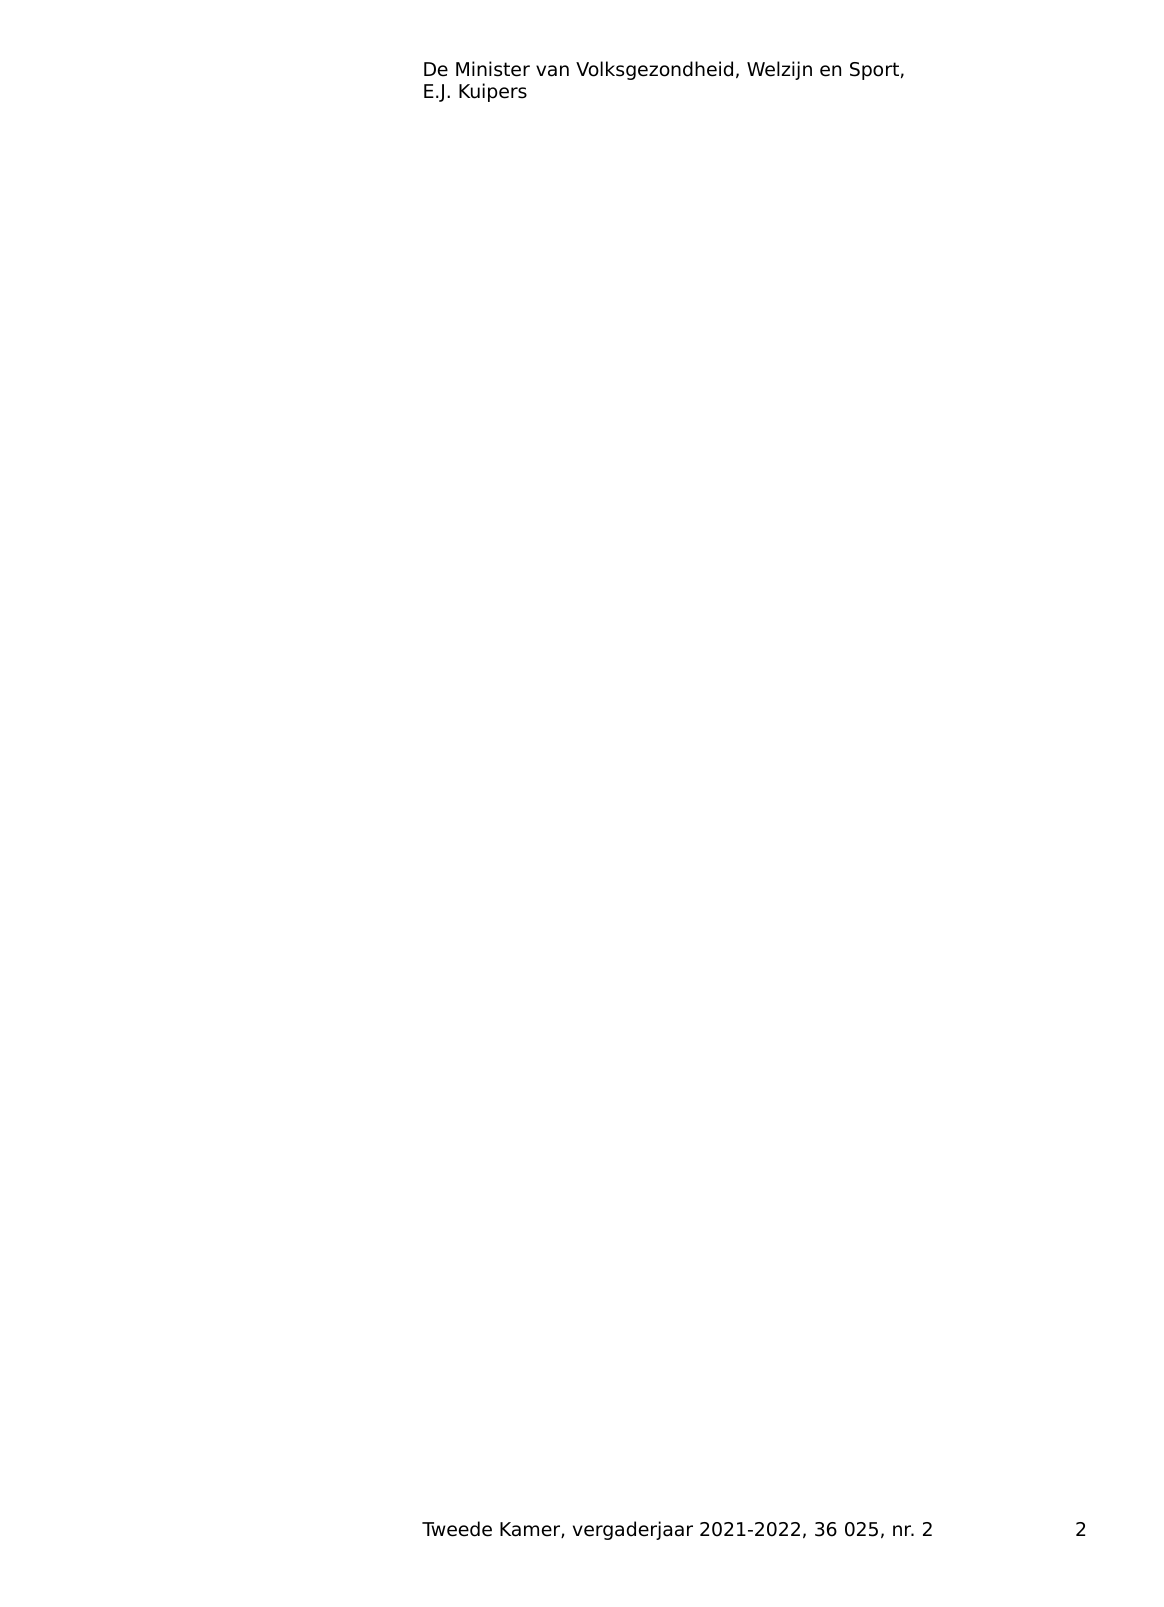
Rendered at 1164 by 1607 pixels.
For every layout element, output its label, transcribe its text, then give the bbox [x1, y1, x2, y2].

text De Minister van Volksgezondheid, Welzijn en Sport, E.J. Kuipers [422, 59, 1087, 103]
